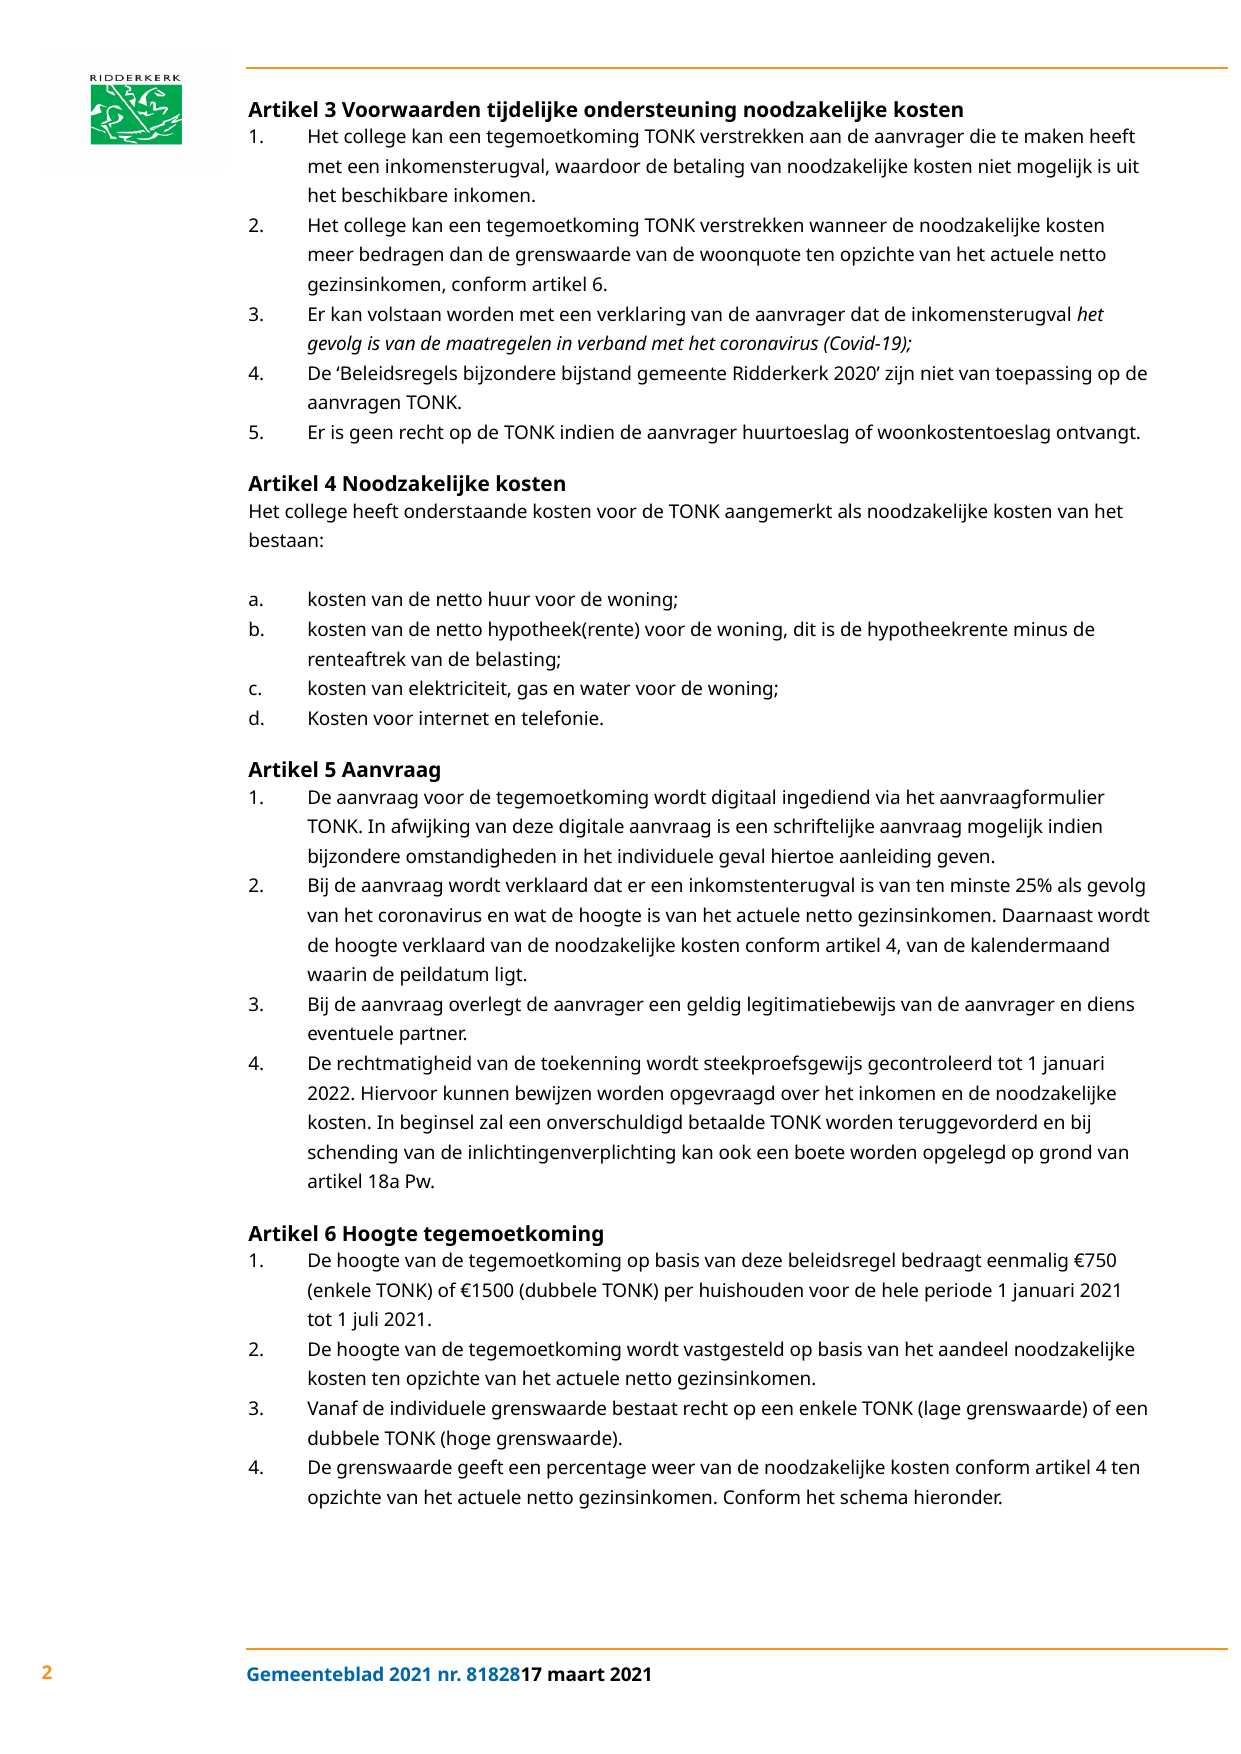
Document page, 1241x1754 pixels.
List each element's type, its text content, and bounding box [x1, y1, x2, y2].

picture [41, 47, 231, 172]
list De rechtmatigheid van de toekenning wordt steekproefsgewijs gecontroleerd tot 1 januari 2022. Hiervoor kunnen bewijzen worden opgevraagd over het inkomen en de noodzakelijke kosten. In beginsel zal een onverschuldigd betaalde TONK worden teruggevorderd en bij schending van de inlichtingenverplichting kan ook een boete worden opgelegd op grond van artikel 18a Pw. [248, 1050, 1152, 1194]
list De hoogte van de tegemoetkoming wordt vastgesteld op basis van het aandeel noodzakelijke kosten ten opzichte van het actuele netto gezinsinkomen. [248, 1336, 1152, 1391]
list kosten van elektriciteit, gas en water voor de woning; [248, 675, 1152, 701]
list De hoogte van de tegemoetkoming op basis van deze beleidsregel bedraagt eenmalig €750 (enkele TONK) of €1500 (dubbele TONK) per huishouden voor de hele periode 1 januari 2021 tot 1 juli 2021. [248, 1247, 1152, 1332]
list De ‘Beleidsregels bijzondere bijstand gemeente Ridderkerk 2020’ zijn niet van toepassing op de aanvragen TONK. [248, 360, 1152, 415]
text Artikel 4 Noodzakelijke kosten [248, 469, 1152, 498]
list De aanvraag voor de tegemoetkoming wordt digitaal ingediend via het aanvraagformulier TONK. In afwijking van deze digitale aanvraag is een schriftelijke aanvraag mogelijk indien bijzondere omstandigheden in het individuele geval hiertoe aanleiding geven. [248, 784, 1152, 869]
list Het college kan een tegemoetkoming TONK verstrekken aan de aanvrager die te maken heeft met een inkomensterugval, waardoor de betaling van noodzakelijke kosten niet mogelijk is uit het beschikbare inkomen. [248, 123, 1152, 208]
list kosten van de netto huur voor de woning; [248, 587, 1152, 612]
list Vanaf de individuele grenswaarde bestaat recht op een enkele TONK (lage grenswaarde) of een dubbele TONK (hoge grenswaarde). [248, 1395, 1152, 1451]
list Er kan volstaan worden met een verklaring van de aanvrager dat de inkomensterugval het gevolg is van de maatregelen in verband met het coronavirus (Covid-19); [248, 301, 1152, 356]
text Artikel 3 Voorwaarden tijdelijke ondersteuning noodzakelijke kosten [248, 95, 1152, 123]
list Bij de aanvraag wordt verklaard dat er een inkomstenterugval is van ten minste 25% als gevolg van het coronavirus en wat de hoogte is van het actuele netto gezinsinkomen. Daarnaast wordt de hoogte verklaard van de noodzakelijke kosten conform artikel 4, van de kalendermaand waarin de peildatum ligt. [248, 873, 1152, 987]
list Kosten voor internet en telefonie. [248, 705, 1152, 731]
list Bij de aanvraag overlegt de aanvrager een geldig legitimatiebewijs van de aanvrager en diens eventuele partner. [248, 991, 1152, 1046]
text Artikel 6 Hoogte tegemoetkoming [248, 1219, 1152, 1247]
list kosten van de netto hypotheek(rente) voor de woning, dit is de hypotheekrente minus de renteaftrek van de belasting; [248, 616, 1152, 672]
list De grenswaarde geeft een percentage weer van de noodzakelijke kosten conform artikel 4 ten opzichte van het actuele netto gezinsinkomen. Conform het schema hieronder. [248, 1454, 1152, 1510]
text Artikel 5 Aanvraag [248, 755, 1152, 784]
list Het college kan een tegemoetkoming TONK verstrekken wanneer de noodzakelijke kosten meer bedragen dan de grenswaarde van de woonquote ten opzichte van het actuele netto gezinsinkomen, conform artikel 6. [248, 212, 1152, 297]
text Het college heeft onderstaande kosten voor de TONK aangemerkt als noodzakelijke kosten van het bestaan: [248, 498, 1152, 553]
list Er is geen recht op de TONK indien de aanvrager huurtoeslag of woonkostentoeslag ontvangt. [248, 419, 1152, 445]
